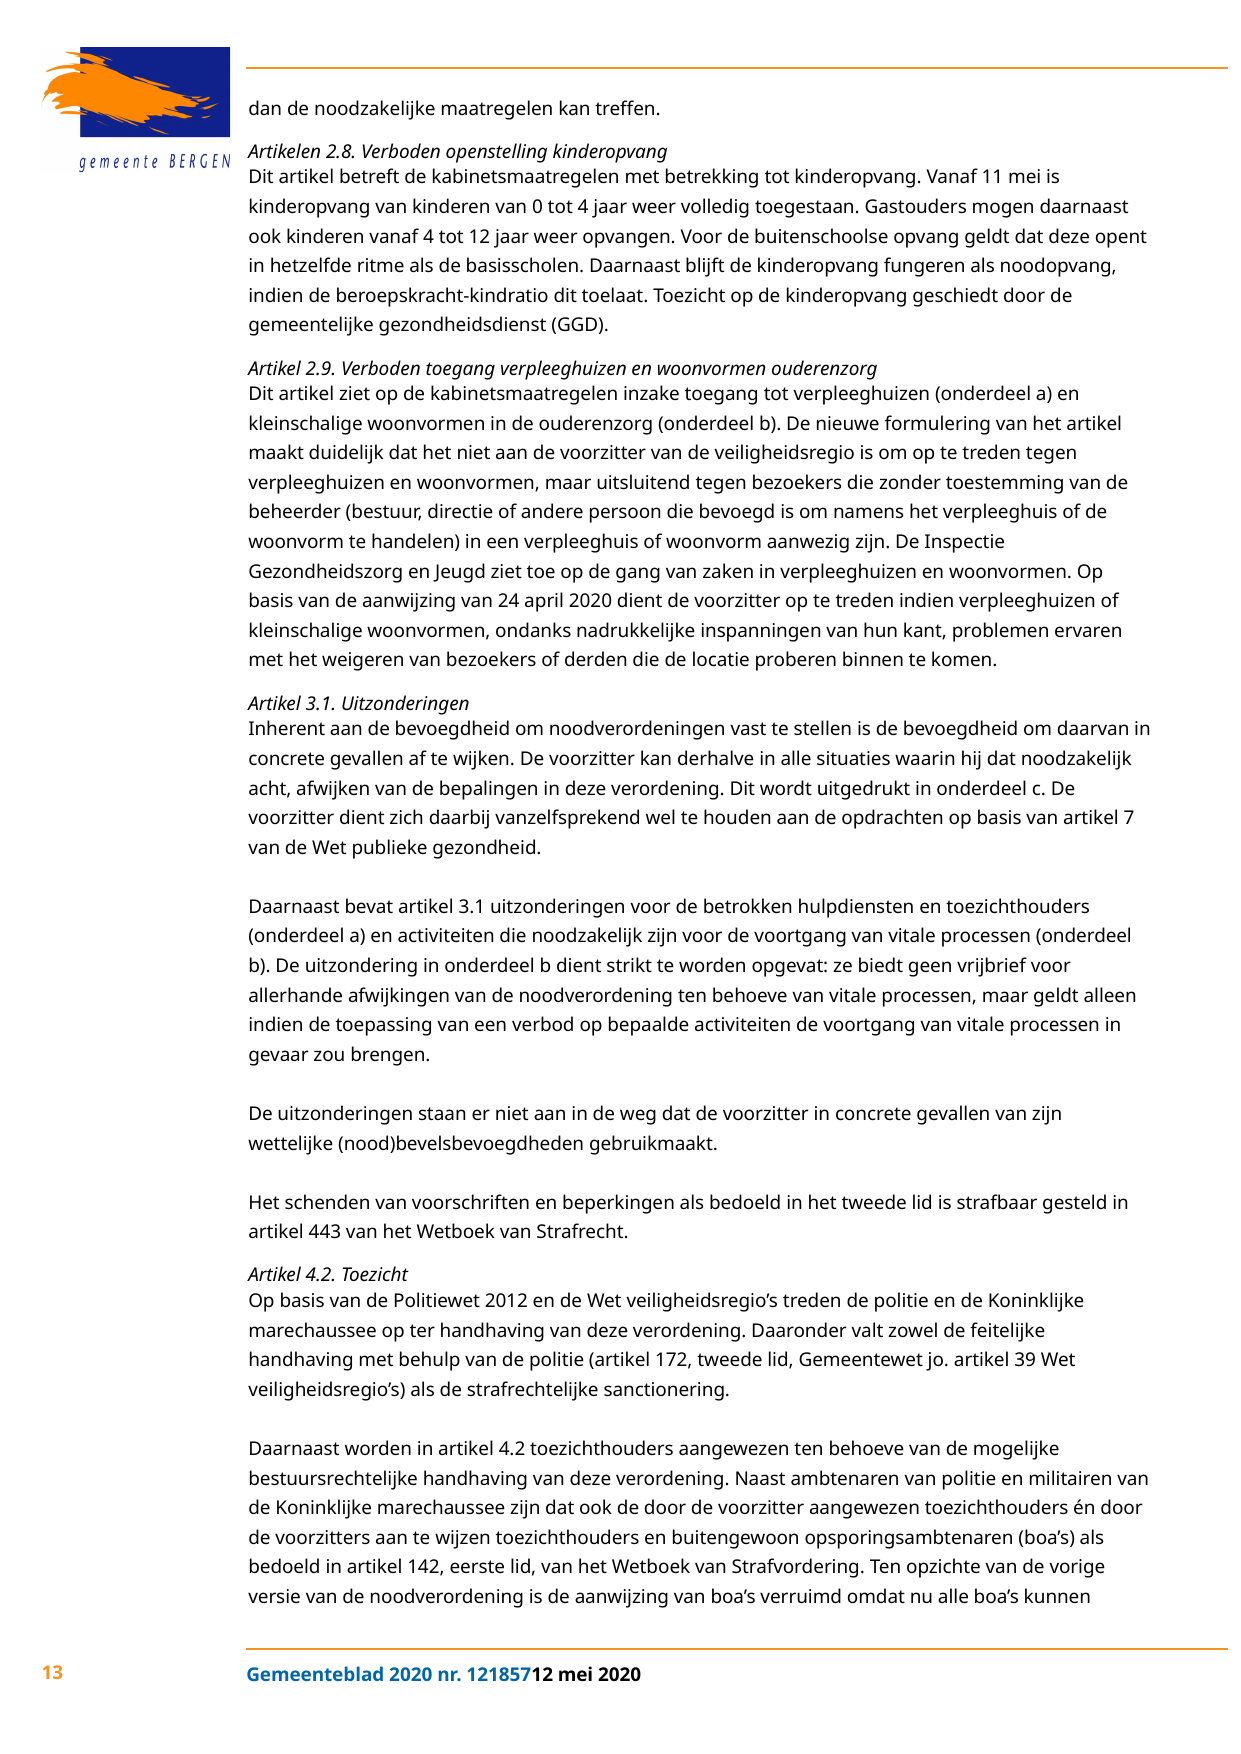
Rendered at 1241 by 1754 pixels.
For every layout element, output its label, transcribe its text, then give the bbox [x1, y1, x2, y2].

text Daarnaast bevat artikel 3.1 uitzonderingen voor de betrokken hulpdiensten en toezichthouders (onderdeel a) en activiteiten die noodzakelijk zijn voor de voortgang van vitale processen (onderdeel b). De uitzondering in onderdeel b dient strikt te worden opgevat: ze biedt geen vrijbrief voor allerhande afwijkingen van de noodverordening ten behoeve van vitale processen, maar geldt alleen indien de toepassing van een verbod op bepaalde activiteiten de voortgang van vitale processen in gevaar zou brengen. [248, 893, 1152, 1067]
text De uitzonderingen staan er niet aan in de weg dat de voorzitter in concrete gevallen van zijn wettelijke (nood)bevelsbevoegdheden gebruikmaakt. [248, 1100, 1152, 1155]
text Dit artikel ziet op de kabinetsmaatregelen inzake toegang tot verpleeghuizen (onderdeel a) en kleinschalige woonvormen in de ouderenzorg (onderdeel b). De nieuwe formulering van het artikel maakt duidelijk dat het niet aan de voorzitter van de veiligheidsregio is om op te treden tegen verpleeghuizen en woonvormen, maar uitsluitend tegen bezoekers die zonder toestemming van de beheerder (bestuur, directie of andere persoon die bevoegd is om namens het verpleeghuis of de woonvorm te handelen) in een verpleeghuis of woonvorm aanwezig zijn. De Inspectie Gezondheidszorg en Jeugd ziet toe op de gang van zaken in verpleeghuizen en woonvormen. Op basis van de aanwijzing van 24 april 2020 dient de voorzitter op te treden indien verpleeghuizen of kleinschalige woonvormen, ondanks nadrukkelijke inspanningen van hun kant, problemen ervaren met het weigeren van bezoekers of derden die de locatie proberen binnen te komen. [248, 380, 1152, 672]
text Artikel 4.2. Toezicht [248, 1262, 1152, 1287]
text Daarnaast worden in artikel 4.2 toezichthouders aangewezen ten behoeve van de mogelijke bestuursrechtelijke handhaving van deze verordening. Naast ambtenaren van politie en militairen van de Koninklijke marechaussee zijn dat ook de door de voorzitter aangewezen toezichthouders én door de voorzitters aan te wijzen toezichthouders en buitengewoon opsporingsambtenaren (boa’s) als bedoeld in artikel 142, eerste lid, van het Wetboek van Strafvordering. Ten opzichte van de vorige versie van de noodverordening is de aanwijzing van boa’s verruimd omdat nu alle boa’s kunnen [248, 1435, 1152, 1609]
text Artikel 2.9. Verboden toegang verpleeghuizen en woonvormen ouderenzorg [248, 355, 1152, 380]
text Inherent aan de bevoegdheid om noodverordeningen vast te stellen is de bevoegdheid om daarvan in concrete gevallen af te wijken. De voorzitter kan derhalve in alle situaties waarin hij dat noodzakelijk acht, afwijken van de bepalingen in deze verordening. Dit wordt uitgedrukt in onderdeel c. De voorzitter dient zich daarbij vanzelfsprekend wel te houden aan de opdrachten op basis van artikel 7 van de Wet publieke gezondheid. [248, 716, 1152, 859]
text dan de noodzakelijke maatregelen kan treffen. [248, 95, 1152, 121]
text Artikel 3.1. Uitzonderingen [248, 690, 1152, 716]
text Op basis van de Politiewet 2012 en de Wet veiligheidsregio’s treden de politie en de Koninklijke marechaussee op ter handhaving van deze verordening. Daaronder valt zowel de feitelijke handhaving met behulp van de politie (artikel 172, tweede lid, Gemeentewet jo. artikel 39 Wet veiligheidsregio’s) als de strafrechtelijke sanctionering. [248, 1287, 1152, 1402]
picture [41, 47, 231, 172]
text Het schenden van voorschriften en beperkingen als bedoeld in het tweede lid is strafbaar gesteld in artikel 443 van het Wetboek van Strafrecht. [248, 1189, 1152, 1244]
text Dit artikel betreft de kabinetsmaatregelen met betrekking tot kinderopvang. Vanaf 11 mei is kinderopvang van kinderen van 0 tot 4 jaar weer volledig toegestaan. Gastouders mogen daarnaast ook kinderen vanaf 4 tot 12 jaar weer opvangen. Voor de buitenschoolse opvang geldt dat deze opent in hetzelfde ritme als de basisscholen. Daarnaast blijft de kinderopvang fungeren als noodopvang, indien de beroepskracht-kindratio dit toelaat. Toezicht op de kinderopvang geschiedt door de gemeentelijke gezondheidsdienst (GGD). [248, 164, 1152, 337]
text Artikelen 2.8. Verboden openstelling kinderopvang [248, 138, 1152, 164]
